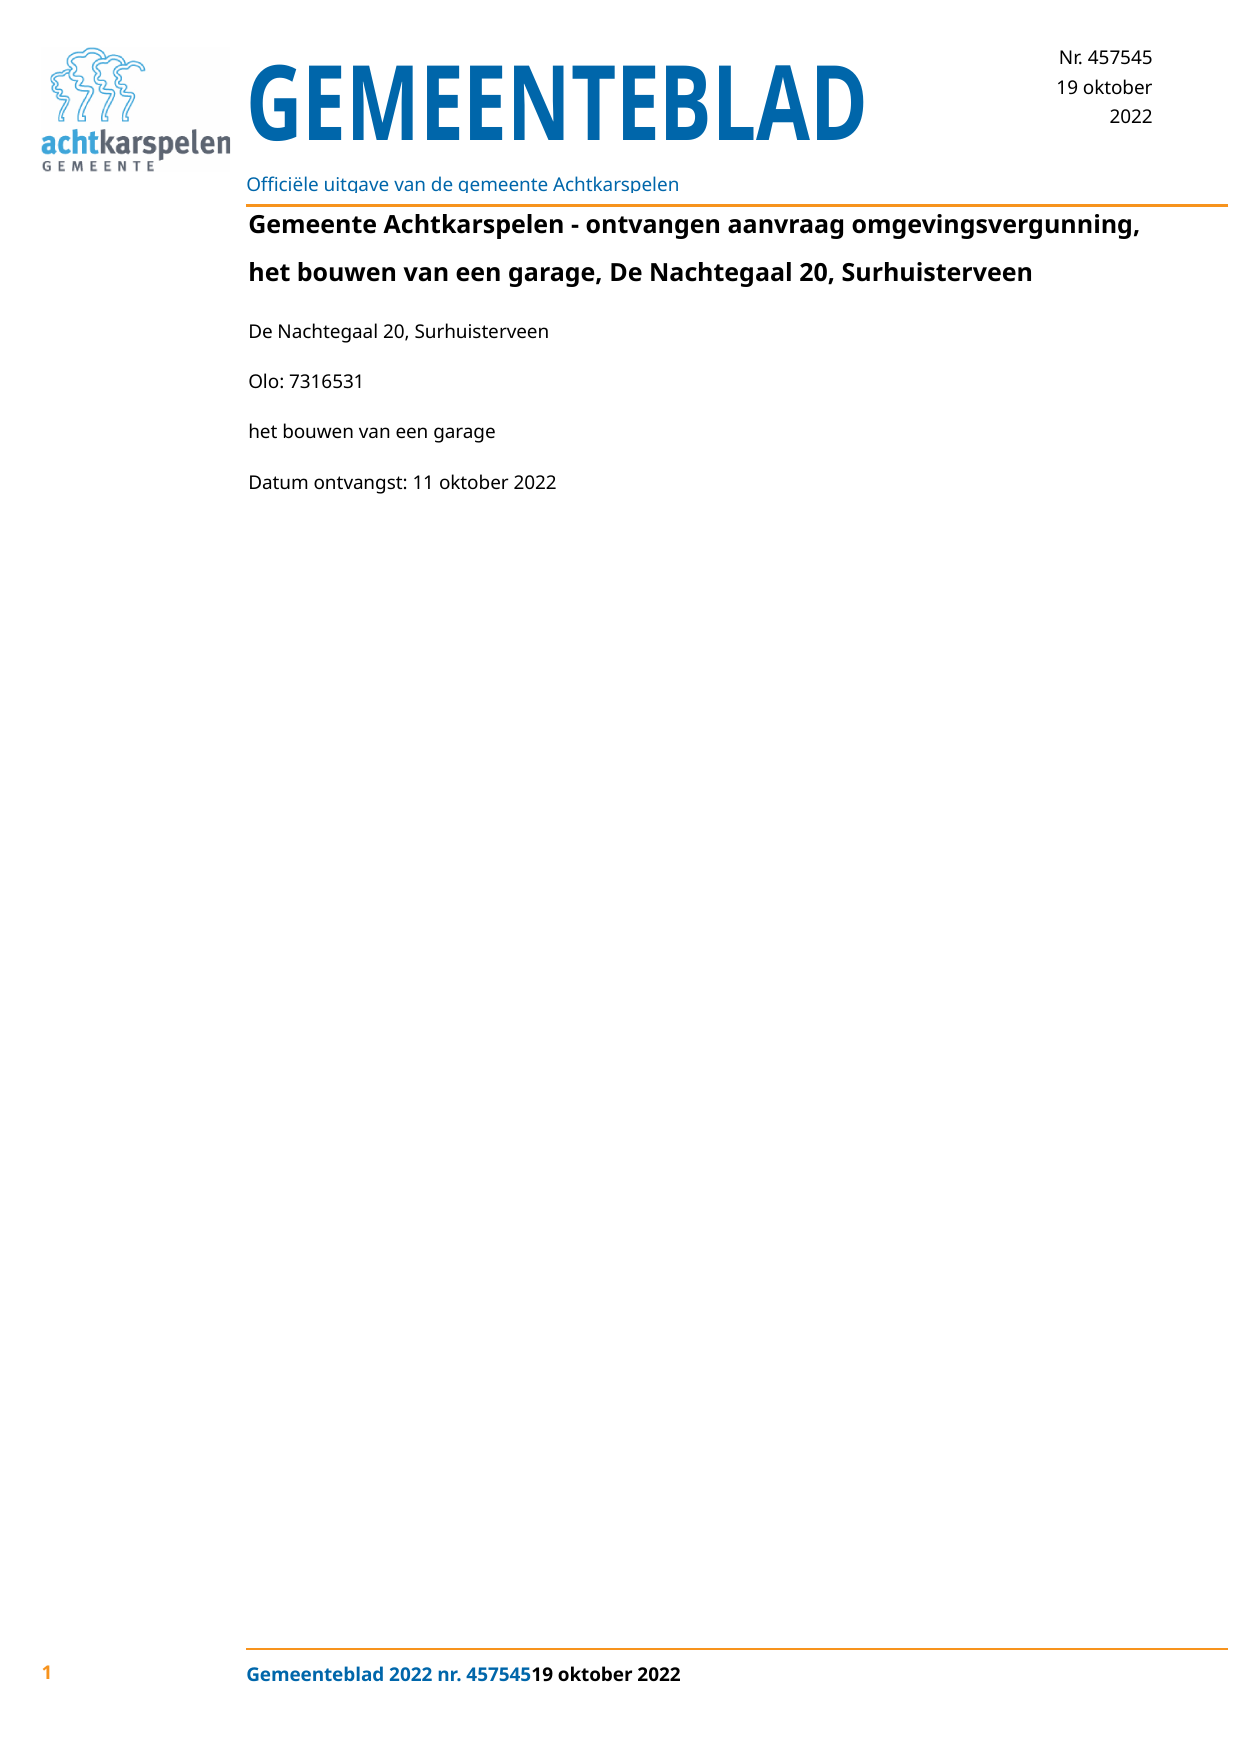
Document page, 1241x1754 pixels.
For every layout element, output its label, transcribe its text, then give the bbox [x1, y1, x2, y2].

text Olo: 7316531 [248, 368, 1152, 394]
text Datum ontvangst: 11 oktober 2022 [248, 469, 1152, 495]
text Gemeente Achtkarspelen - ontvangen aanvraag omgevingsvergunning, het bouwen van een garage, De Nachtegaal 20, Surhuisterveen [248, 207, 1152, 288]
text De Nachtegaal 20, Surhuisterveen [248, 318, 1152, 344]
text het bouwen van een garage [248, 419, 1152, 444]
picture [41, 47, 231, 172]
